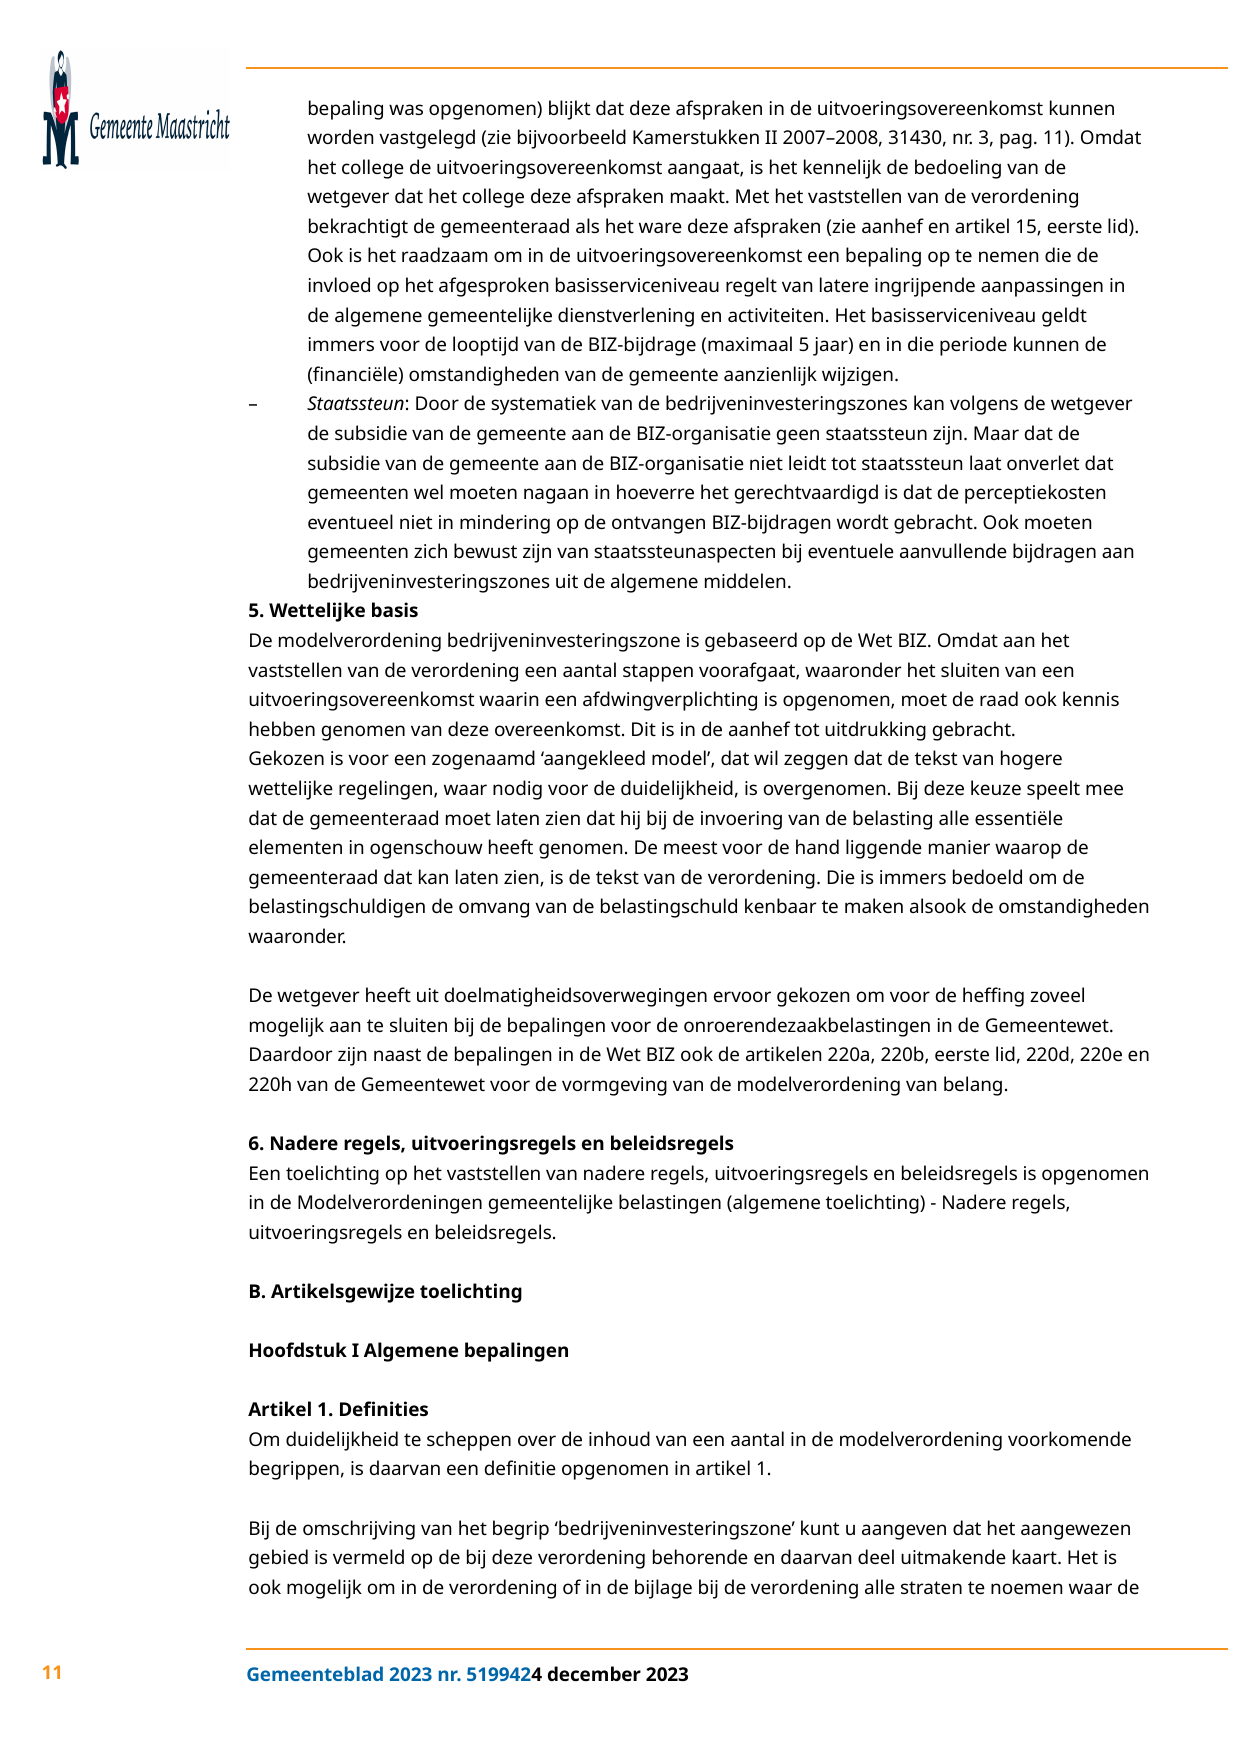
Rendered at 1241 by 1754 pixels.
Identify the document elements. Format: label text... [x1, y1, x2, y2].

text Een toelichting op het vaststellen van nadere regels, uitvoeringsregels en beleidsregels is opgenomen in de Modelverordeningen gemeentelijke belastingen (algemene toelichting) - Nadere regels, uitvoeringsregels en beleidsregels. [248, 1160, 1152, 1245]
text Hoofdstuk I Algemene bepalingen [248, 1337, 1152, 1363]
text De modelverordening bedrijveninvesteringszone is gebaseerd op de Wet BIZ. Omdat aan het vaststellen van de verordening een aantal stappen voorafgaat, waaronder het sluiten van een uitvoeringsovereenkomst waarin een afdwingverplichting is opgenomen, moet de raad ook kennis hebben genomen van deze overeenkomst. Dit is in de aanhef tot uitdrukking gebracht. [248, 627, 1152, 742]
text Gekozen is voor een zogenaamd ‘aangekleed model’, dat wil zeggen dat de tekst van hogere wettelijke regelingen, waar nodig voor de duidelijkheid, is overgenomen. Bij deze keuze speelt mee dat de gemeenteraad moet laten zien dat hij bij de invoering van de belasting alle essentiële elementen in ogenschouw heeft genomen. De meest voor de hand liggende manier waarop de gemeenteraad dat kan laten zien, is de tekst van de verordening. Die is immers bedoeld om de belastingschuldigen de omvang van de belastingschuld kenbaar te maken alsook de omstandigheden waaronder. [248, 746, 1152, 949]
list Staatssteun: Door de systematiek van de bedrijveninvesteringszones kan volgens de wetgever de subsidie van de gemeente aan de BIZ-organisatie geen staatssteun zijn. Maar dat de subsidie van de gemeente aan de BIZ-organisatie niet leidt tot staatssteun laat onverlet dat gemeenten wel moeten nagaan in hoeverre het gerechtvaardigd is dat de perceptiekosten eventueel niet in mindering op de ontvangen BIZ-bijdragen wordt gebracht. Ook moeten gemeenten zich bewust zijn van staatssteunaspecten bij eventuele aanvullende bijdragen aan bedrijveninvesteringszones uit de algemene middelen. [248, 391, 1152, 594]
text Om duidelijkheid te scheppen over de inhoud van een aantal in de modelverordening voorkomende begrippen, is daarvan een definitie opgenomen in artikel 1. [248, 1426, 1152, 1481]
text 5. Wettelijke basis [248, 598, 1152, 623]
text De wetgever heeft uit doelmatigheidsoverwegingen ervoor gekozen om voor de heffing zoveel mogelijk aan te sluiten bij de bepalingen voor de onroerendezaakbelastingen in de Gemeentewet. Daardoor zijn naast de bepalingen in de Wet BIZ ook de artikelen 220a, 220b, eerste lid, 220d, 220e en 220h van de Gemeentewet voor de vormgeving van de modelverordening van belang. [248, 982, 1152, 1097]
picture [41, 47, 231, 172]
text 6. Nadere regels, uitvoeringsregels en beleidsregels [248, 1130, 1152, 1156]
list bepaling was opgenomen) blijkt dat deze afspraken in de uitvoeringsovereenkomst kunnen worden vastgelegd (zie bijvoorbeeld Kamerstukken II 2007–2008, 31430, nr. 3, pag. 11). Omdat het college de uitvoeringsovereenkomst aangaat, is het kennelijk de bedoeling van de wetgever dat het college deze afspraken maakt. Met het vaststellen van de verordening bekrachtigt de gemeenteraad als het ware deze afspraken (zie aanhef en artikel 15, eerste lid). Ook is het raadzaam om in de uitvoeringsovereenkomst een bepaling op te nemen die de invloed op het afgesproken basisserviceniveau regelt van latere ingrijpende aanpassingen in de algemene gemeentelijke dienstverlening en activiteiten. Het basisserviceniveau geldt immers voor de looptijd van de BIZ-bijdrage (maximaal 5 jaar) en in die periode kunnen de (financiële) omstandigheden van de gemeente aanzienlijk wijzigen. [248, 95, 1152, 387]
text Artikel 1. Definities [248, 1396, 1152, 1422]
text B. Artikelsgewijze toelichting [248, 1278, 1152, 1304]
text Bij de omschrijving van het begrip ‘bedrijveninvesteringszone’ kunt u aangeven dat het aangewezen gebied is vermeld op de bij deze verordening behorende en daarvan deel uitmakende kaart. Het is ook mogelijk om in de verordening of in de bijlage bij de verordening alle straten te noemen waar de [248, 1515, 1152, 1600]
